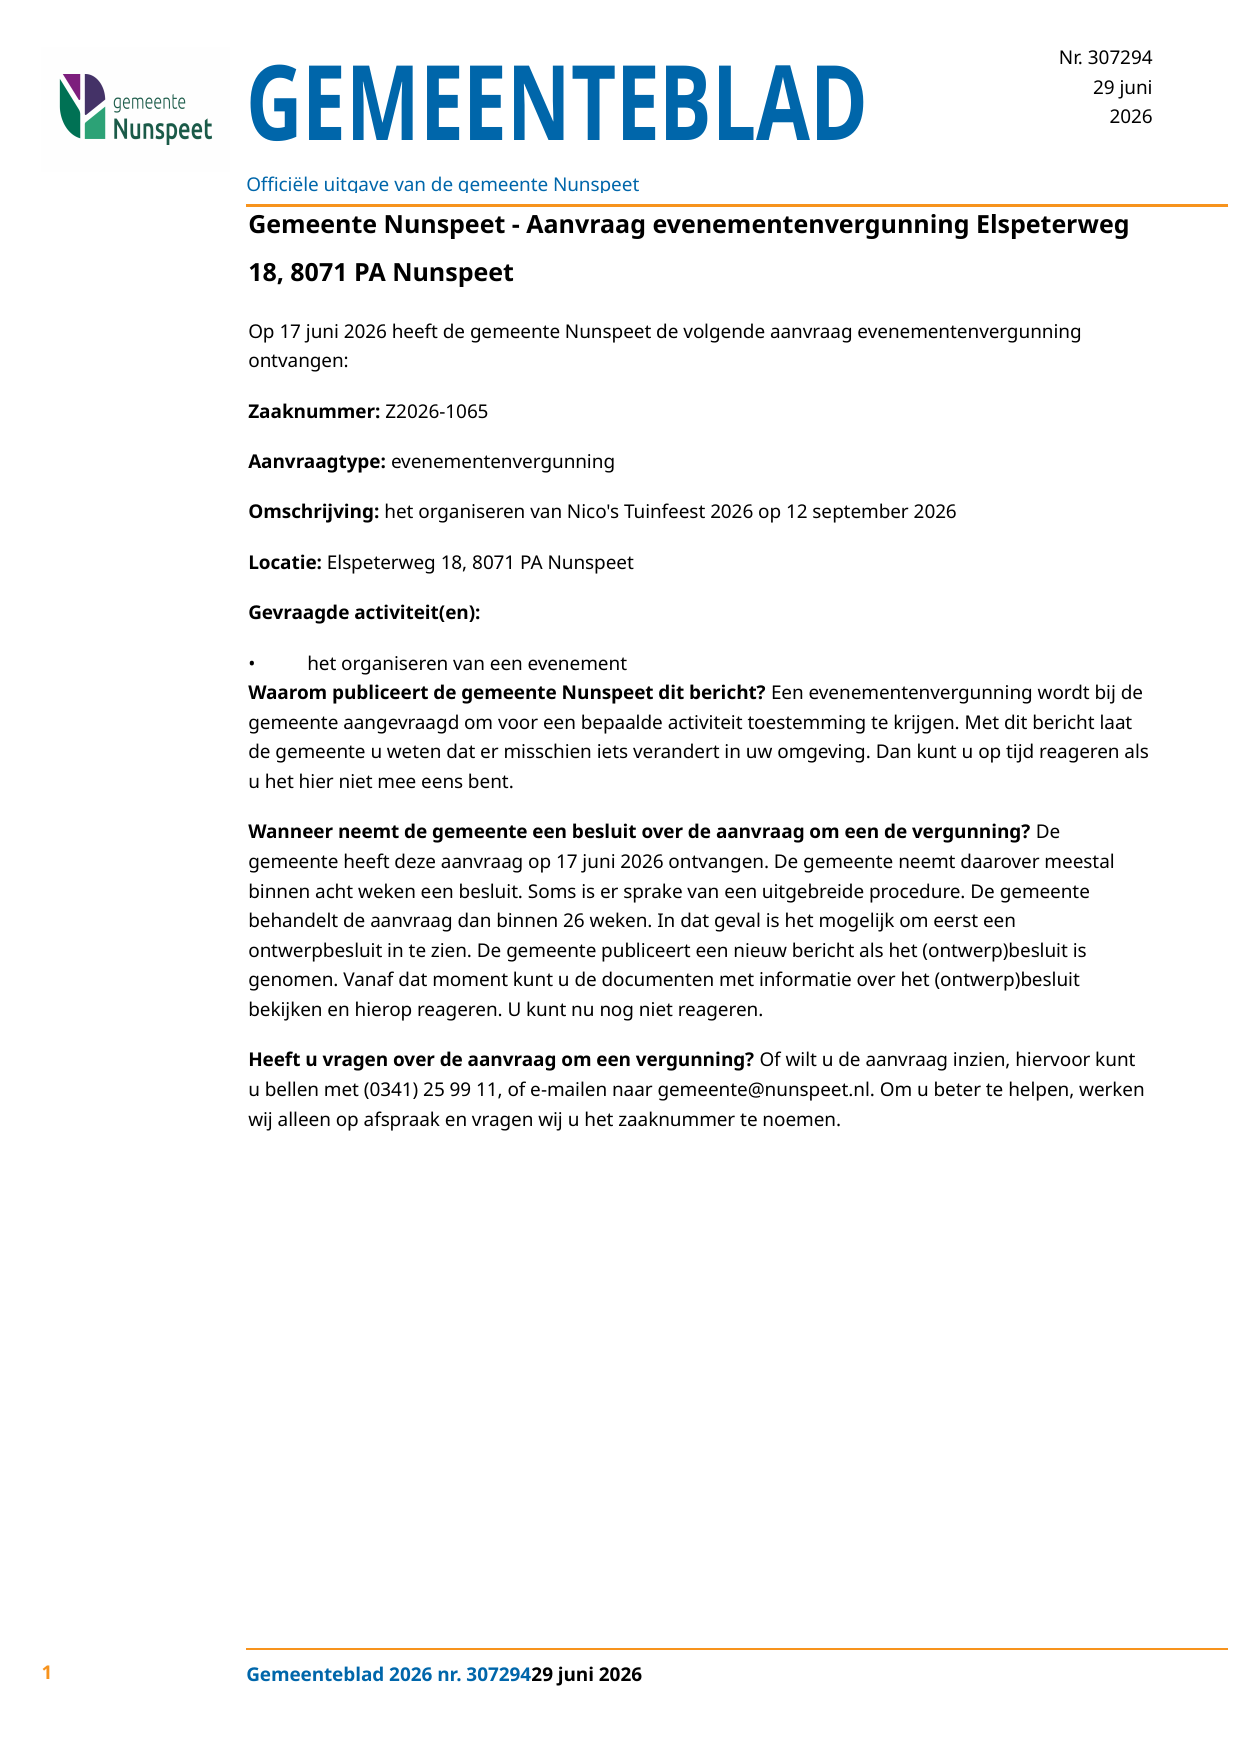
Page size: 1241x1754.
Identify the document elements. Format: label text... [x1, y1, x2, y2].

text Zaaknummer: Z2026-1065 [248, 398, 1152, 424]
text Heeft u vragen over de aanvraag om een vergunning? Of wilt u de aanvraag inzien, hiervoor kunt u bellen met (0341) 25 99 11, of e-mailen naar gemeente@nunspeet.nl. Om u beter te helpen, werken wij alleen op afspraak en vragen wij u het zaaknummer te noemen. [248, 1047, 1152, 1132]
list het organiseren van een evenement [248, 650, 1152, 676]
text Gemeente Nunspeet - Aanvraag evenementenvergunning Elspeterweg 18, 8071 PA Nunspeet [248, 207, 1152, 288]
text Omschrijving: het organiseren van Nico's Tuinfeest 2026 op 12 september 2026 [248, 499, 1152, 524]
picture [41, 47, 231, 172]
text Wanneer neemt de gemeente een besluit over de aanvraag om een de vergunning? De gemeente heeft deze aanvraag op 17 juni 2026 ontvangen. De gemeente neemt daarover meestal binnen acht weken een besluit. Soms is er sprake van een uitgebreide procedure. De gemeente behandelt de aanvraag dan binnen 26 weken. In dat geval is het mogelijk om eerst een ontwerpbesluit in te zien. De gemeente publiceert een nieuw bericht als het (ontwerp)besluit is genomen. Vanaf dat moment kunt u de documenten met informatie over het (ontwerp)besluit bekijken en hierop reageren. U kunt nu nog niet reageren. [248, 819, 1152, 1022]
text Waarom publiceert de gemeente Nunspeet dit bericht? Een evenementenvergunning wordt bij de gemeente aangevraagd om voor een bepaalde activiteit toestemming te krijgen. Met dit bericht laat de gemeente u weten dat er misschien iets verandert in uw omgeving. Dan kunt u op tijd reageren als u het hier niet mee eens bent. [248, 679, 1152, 794]
text Locatie: Elspeterweg 18, 8071 PA Nunspeet [248, 549, 1152, 575]
text Op 17 juni 2026 heeft de gemeente Nunspeet de volgende aanvraag evenementenvergunning ontvangen: [248, 318, 1152, 373]
text Aanvraagtype: evenementenvergunning [248, 448, 1152, 474]
text Gevraagde activiteit(en): [248, 599, 1152, 625]
